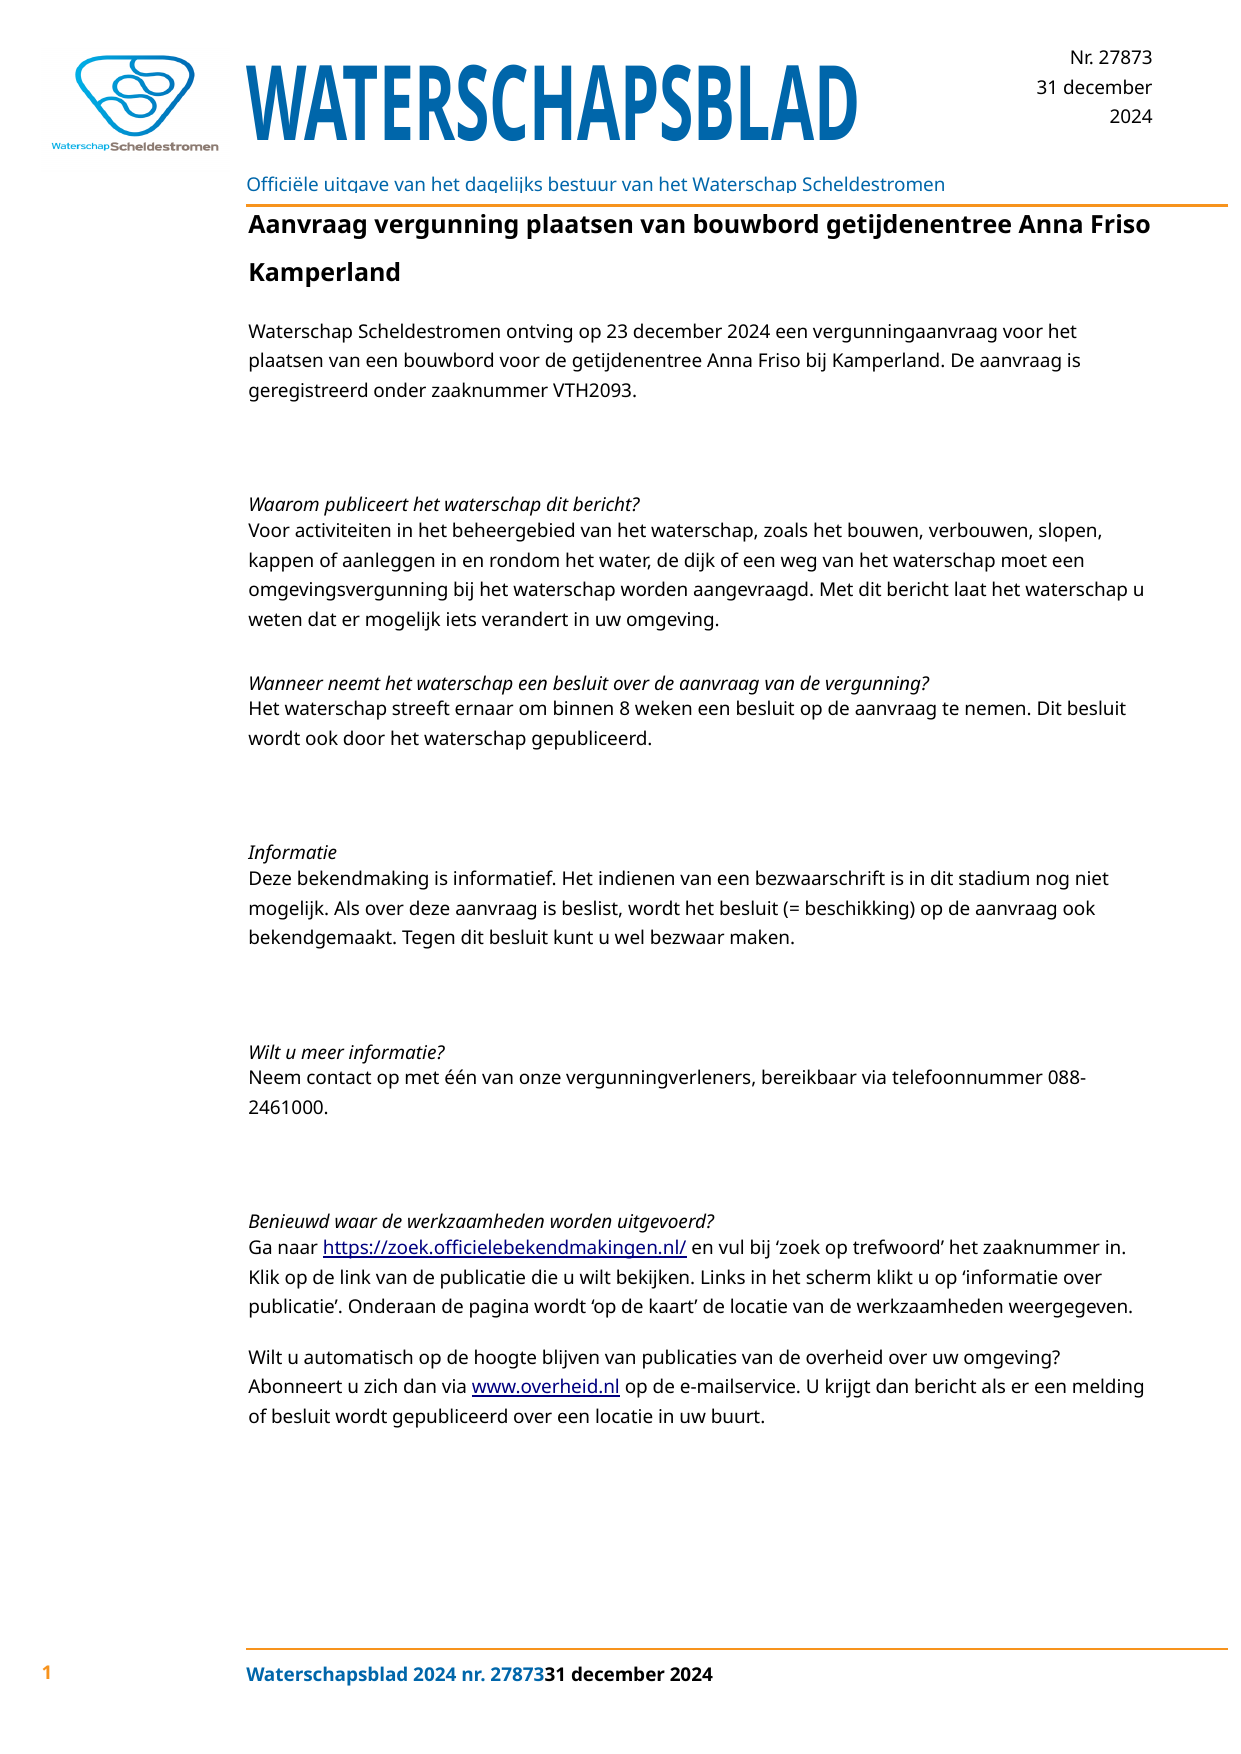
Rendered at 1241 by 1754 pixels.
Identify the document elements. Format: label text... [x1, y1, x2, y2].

text Informatie [248, 839, 1152, 865]
text Aanvraag vergunning plaatsen van bouwbord getijdenentree Anna Friso Kamperland [248, 207, 1152, 288]
text Deze bekendmaking is informatief. Het indienen van een bezwaarschrift is in dit stadium nog niet mogelijk. Als over deze aanvraag is beslist, wordt het besluit (= beschikking) op de aanvraag ook bekendgemaakt. Tegen dit besluit kunt u wel bezwaar maken. [248, 865, 1152, 950]
text Waterschap Scheldestromen ontving op 23 december 2024 een vergunningaanvraag voor het plaatsen van een bouwbord voor de getijdenentree Anna Friso bij Kamperland. De aanvraag is geregistreerd onder zaaknummer VTH2093. [248, 318, 1152, 403]
text Het waterschap streeft ernaar om binnen 8 weken een besluit op de aanvraag te nemen. Dit besluit wordt ook door het waterschap gepubliceerd. [248, 696, 1152, 751]
text Voor activiteiten in het beheergebied van het waterschap, zoals het bouwen, verbouwen, slopen, kappen of aanleggen in en rondom het water, de dijk of een weg van het waterschap moet een omgevingsvergunning bij het waterschap worden aangevraagd. Met dit bericht laat het waterschap u weten dat er mogelijk iets verandert in uw omgeving. [248, 517, 1152, 632]
text Wilt u automatisch op de hoogte blijven van publicaties van de overheid over uw omgeving? Abonneert u zich dan via www.overheid.nl op de e-mailservice. U krijgt dan bericht als er een melding of besluit wordt gepubliceerd over een locatie in uw buurt. [248, 1344, 1152, 1429]
text Ga naar https://zoek.officielebekendmakingen.nl/ en vul bij ‘zoek op trefwoord’ het zaaknummer in. Klik op de link van de publicatie die u wilt bekijken. Links in het scherm klikt u op ‘informatie over publicatie’. Onderaan de pagina wordt ‘op de kaart’ de locatie van de werkzaamheden weergegeven. [248, 1234, 1152, 1319]
picture [41, 47, 231, 172]
text Neem contact op met één van onze vergunningverleners, bereikbaar via telefoonnummer 088-2461000. [248, 1064, 1152, 1120]
text Benieuwd waar de werkzaamheden worden uitgevoerd? [248, 1208, 1152, 1234]
text Waarom publiceert het waterschap dit bericht? [248, 491, 1152, 517]
text Wilt u meer informatie? [248, 1039, 1152, 1064]
text Wanneer neemt het waterschap een besluit over de aanvraag van de vergunning? [248, 670, 1152, 696]
